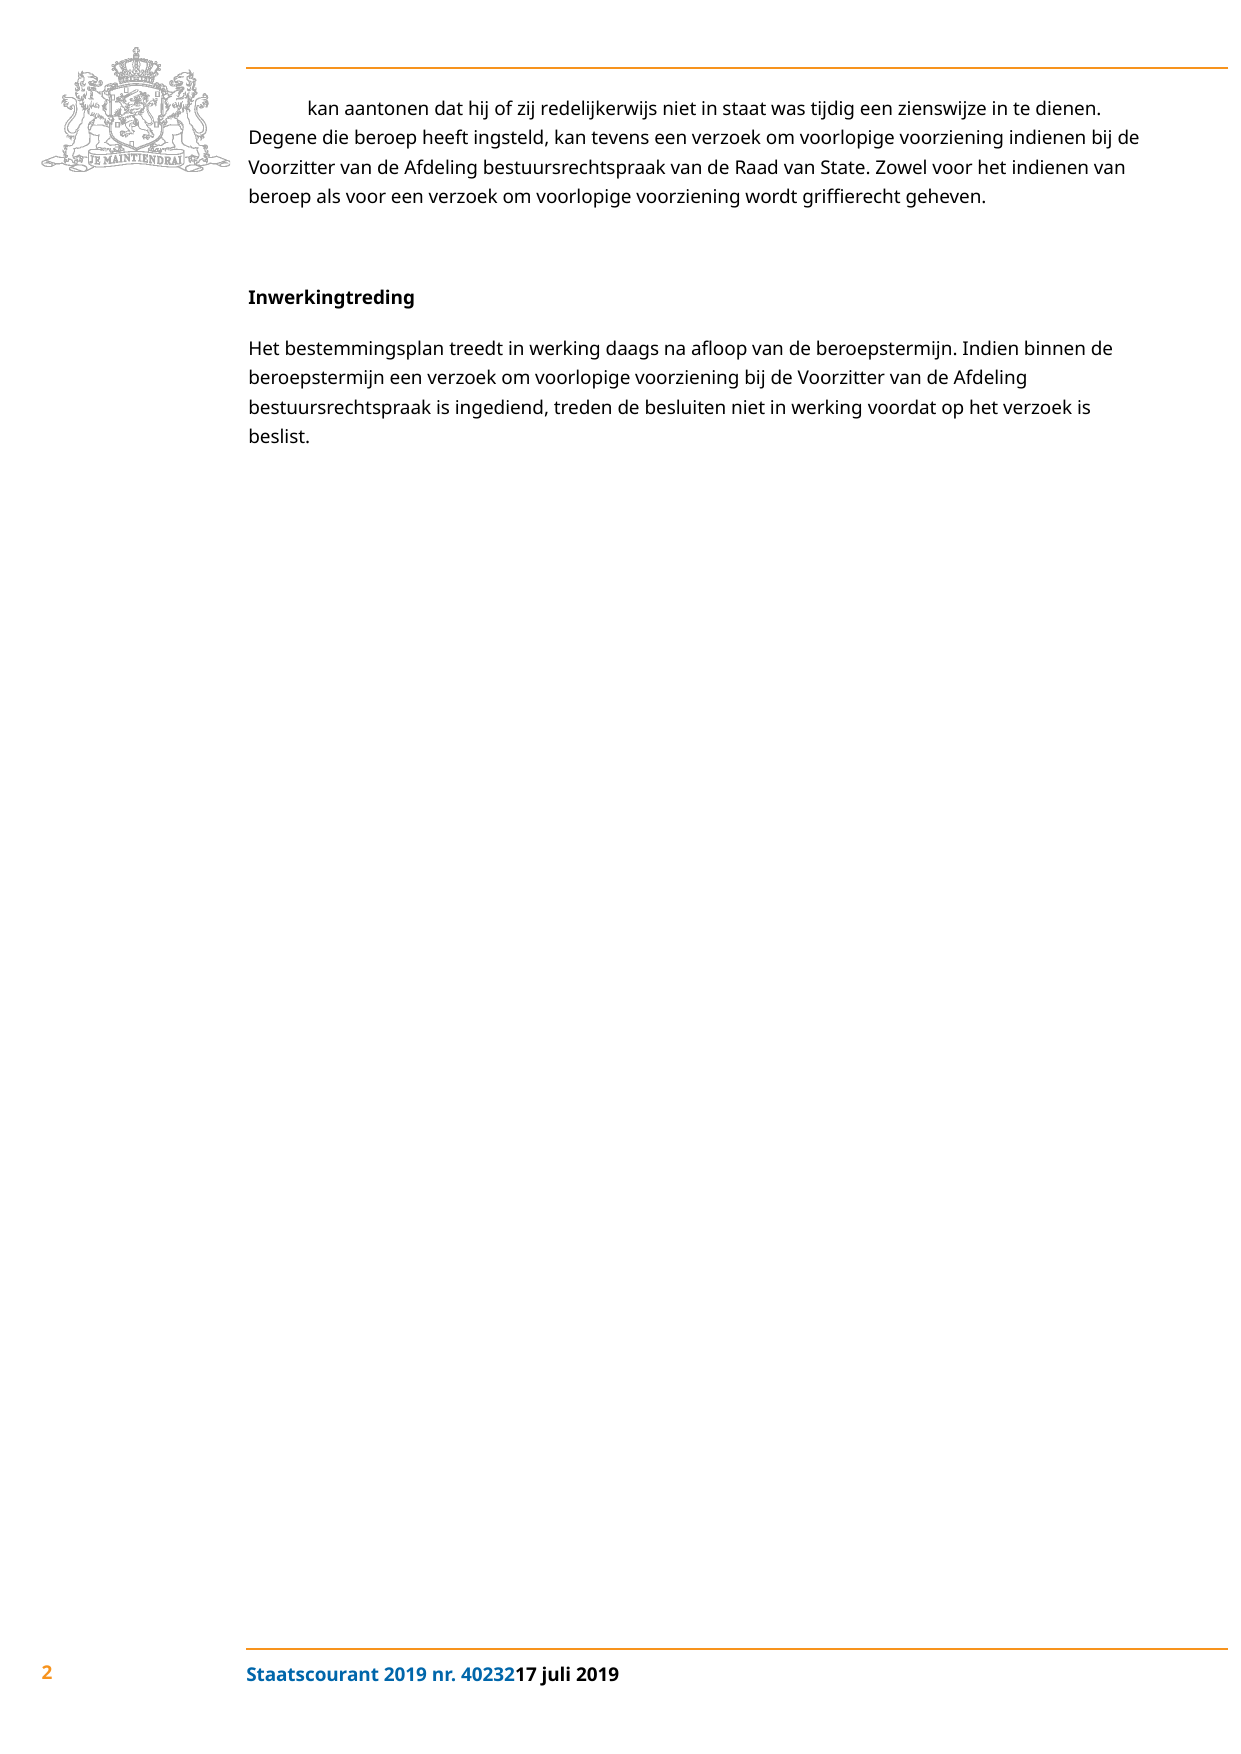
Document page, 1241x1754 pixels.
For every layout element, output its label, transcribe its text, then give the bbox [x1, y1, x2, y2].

list kan aantonen dat hij of zij redelijkerwijs niet in staat was tijdig een zienswijze in te dienen. [248, 95, 1152, 121]
text Het bestemmingsplan treedt in werking daags na afloop van de beroepstermijn. Indien binnen de beroepstermijn een verzoek om voorlopige voorziening bij de Voorzitter van de Afdeling bestuursrechtspraak is ingediend, treden de besluiten niet in werking voordat op het verzoek is beslist. [248, 335, 1152, 449]
picture [41, 47, 231, 172]
text Degene die beroep heeft ingsteld, kan tevens een verzoek om voorlopige voorziening indienen bij de Voorzitter van de Afdeling bestuursrechtspraak van de Raad van State. Zowel voor het indienen van beroep als voor een verzoek om voorlopige voorziening wordt griffierecht geheven. [248, 124, 1152, 209]
text Inwerkingtreding [248, 284, 1152, 310]
